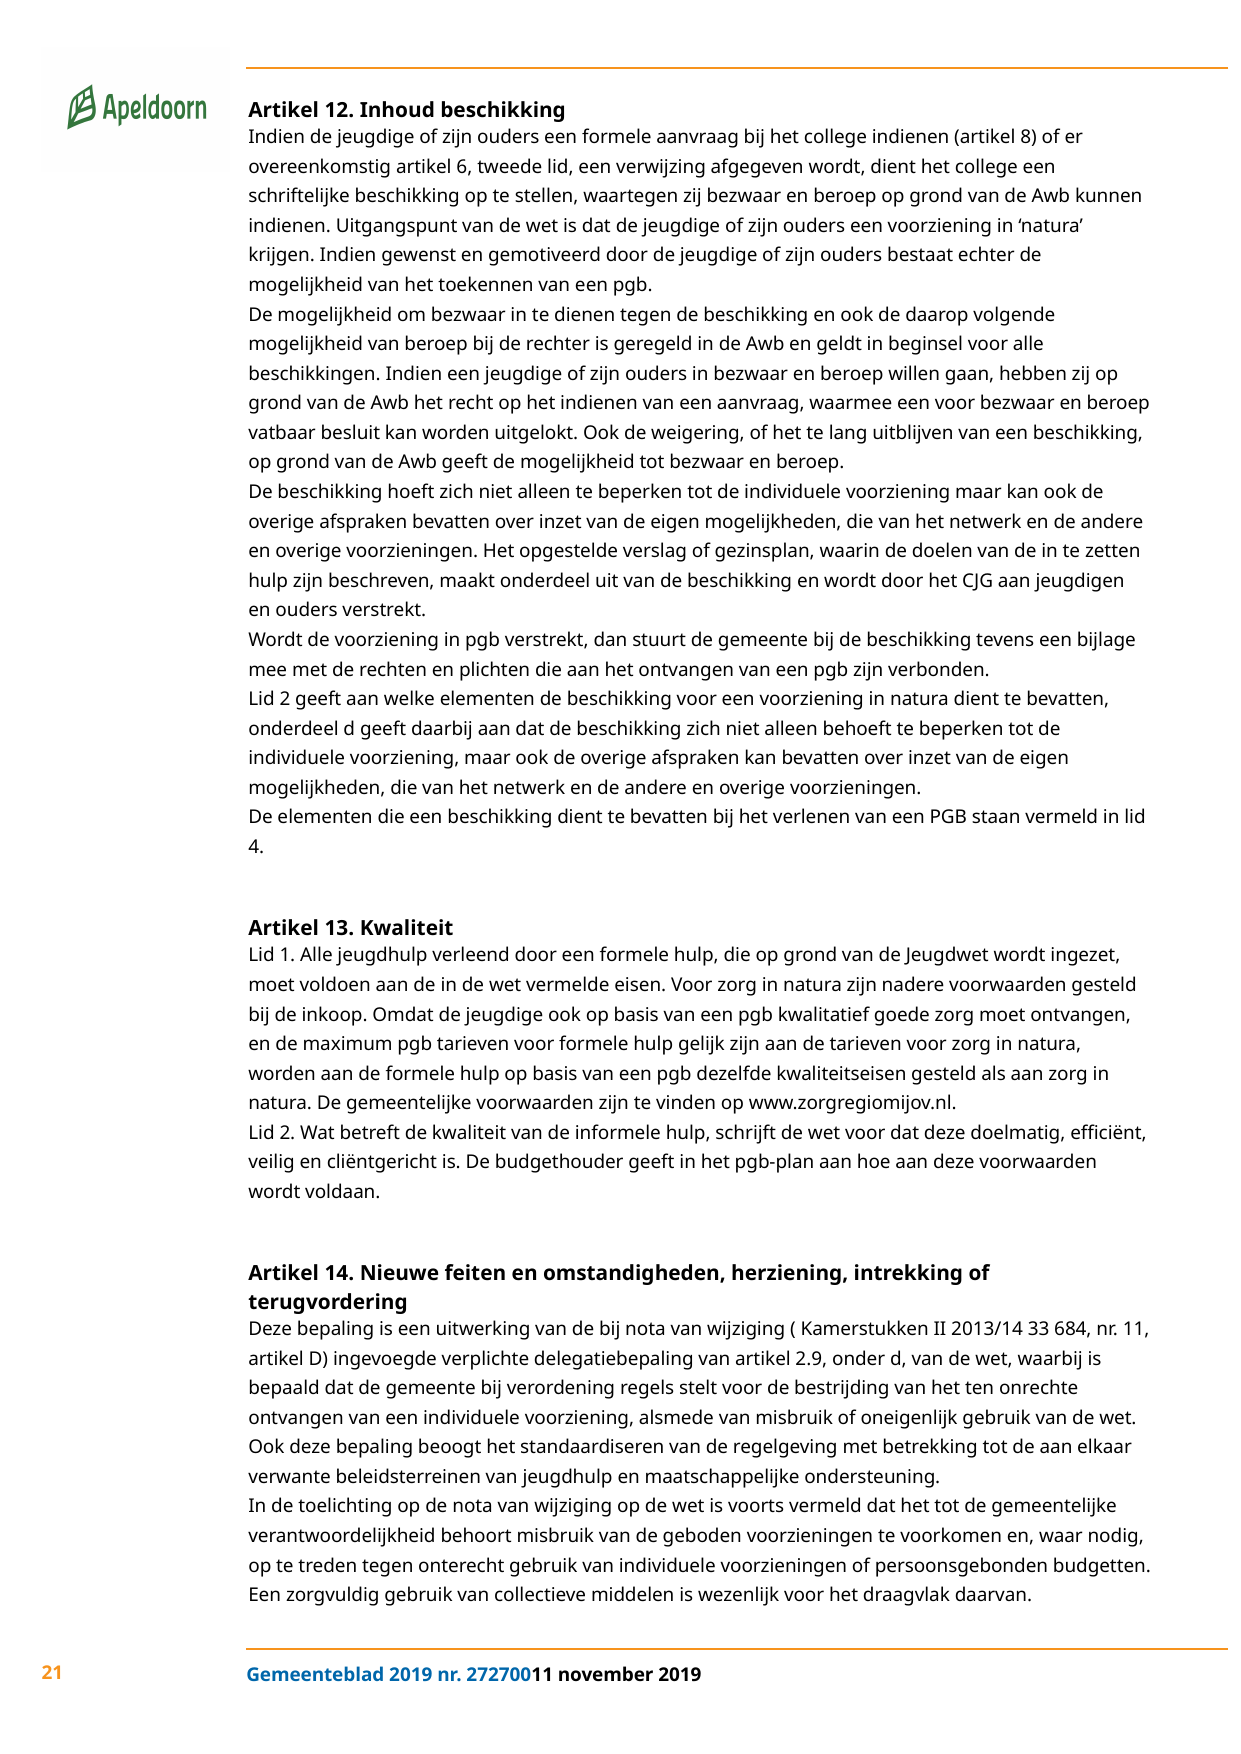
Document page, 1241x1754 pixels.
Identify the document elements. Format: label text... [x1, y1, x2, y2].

text In de toelichting op de nota van wijziging op de wet is voorts vermeld dat het tot de gemeentelijke verantwoordelijkheid behoort misbruik van de geboden voorzieningen te voorkomen en, waar nodig, op te treden tegen onterecht gebruik van individuele voorzieningen of persoonsgebonden budgetten. Een zorgvuldig gebruik van collectieve middelen is wezenlijk voor het draagvlak daarvan. [248, 1493, 1152, 1607]
text Artikel 12. Inhoud beschikking [248, 95, 1152, 123]
text Indien de jeugdige of zijn ouders een formele aanvraag bij het college indienen (artikel 8) of er overeenkomstig artikel 6, tweede lid, een verwijzing afgegeven wordt, dient het college een schriftelijke beschikking op te stellen, waartegen zij bezwaar en beroep op grond van de Awb kunnen indienen. Uitgangspunt van de wet is dat de jeugdige of zijn ouders een voorziening in ‘natura’ krijgen. Indien gewenst en gemotiveerd door de jeugdige of zijn ouders bestaat echter de mogelijkheid van het toekennen van een pgb. [248, 123, 1152, 297]
picture [41, 47, 231, 172]
text De beschikking hoeft zich niet alleen te beperken tot de individuele voorziening maar kan ook de overige afspraken bevatten over inzet van de eigen mogelijkheden, die van het netwerk en de andere en overige voorzieningen. Het opgestelde verslag of gezinsplan, waarin de doelen van de in te zetten hulp zijn beschreven, maakt onderdeel uit van de beschikking en wordt door het CJG aan jeugdigen en ouders verstrekt. [248, 478, 1152, 622]
text Deze bepaling is een uitwerking van de bij nota van wijziging ( Kamerstukken II 2013/14 33 684, nr. 11, artikel D) ingevoegde verplichte delegatiebepaling van artikel 2.9, onder d, van de wet, waarbij is bepaald dat de gemeente bij verordening regels stelt voor de bestrijding van het ten onrechte ontvangen van een individuele voorziening, alsmede van misbruik of oneigenlijk gebruik van de wet. Ook deze bepaling beoogt het standaardiseren van de regelgeving met betrekking tot de aan elkaar verwante beleidsterreinen van jeugdhulp en maatschappelijke ondersteuning. [248, 1315, 1152, 1489]
text Lid 1. Alle jeugdhulp verleend door een formele hulp, die op grond van de Jeugdwet wordt ingezet, moet voldoen aan de in de wet vermelde eisen. Voor zorg in natura zijn nadere voorwaarden gesteld bij de inkoop. Omdat de jeugdige ook op basis van een pgb kwalitatief goede zorg moet ontvangen, en de maximum pgb tarieven voor formele hulp gelijk zijn aan de tarieven voor zorg in natura, worden aan de formele hulp op basis van een pgb dezelfde kwaliteitseisen gesteld als aan zorg in natura. De gemeentelijke voorwaarden zijn te vinden op www.zorgregiomijov.nl. [248, 942, 1152, 1115]
text De elementen die een beschikking dient te bevatten bij het verlenen van een PGB staan vermeld in lid 4. [248, 804, 1152, 859]
text Lid 2 geeft aan welke elementen de beschikking voor een voorziening in natura dient te bevatten, onderdeel d geeft daarbij aan dat de beschikking zich niet alleen behoeft te beperken tot de individuele voorziening, maar ook de overige afspraken kan bevatten over inzet van de eigen mogelijkheden, die van het netwerk en de andere en overige voorzieningen. [248, 685, 1152, 800]
text Artikel 14. Nieuwe feiten en omstandigheden, herziening, intrekking of terugvordering [248, 1258, 1152, 1315]
text Wordt de voorziening in pgb verstrekt, dan stuurt de gemeente bij de beschikking tevens een bijlage mee met de rechten en plichten die aan het ontvangen van een pgb zijn verbonden. [248, 626, 1152, 681]
text Artikel 13. Kwaliteit [248, 913, 1152, 942]
text De mogelijkheid om bezwaar in te dienen tegen de beschikking en ook de daarop volgende mogelijkheid van beroep bij de rechter is geregeld in de Awb en geldt in beginsel voor alle beschikkingen. Indien een jeugdige of zijn ouders in bezwaar en beroep willen gaan, hebben zij op grond van de Awb het recht op het indienen van een aanvraag, waarmee een voor bezwaar en beroep vatbaar besluit kan worden uitgelokt. Ook de weigering, of het te lang uitblijven van een beschikking, op grond van de Awb geeft de mogelijkheid tot bezwaar en beroep. [248, 301, 1152, 474]
text Lid 2. Wat betreft de kwaliteit van de informele hulp, schrijft de wet voor dat deze doelmatig, efficiënt, veilig en cliëntgericht is. De budgethouder geeft in het pgb-plan aan hoe aan deze voorwaarden wordt voldaan. [248, 1119, 1152, 1204]
